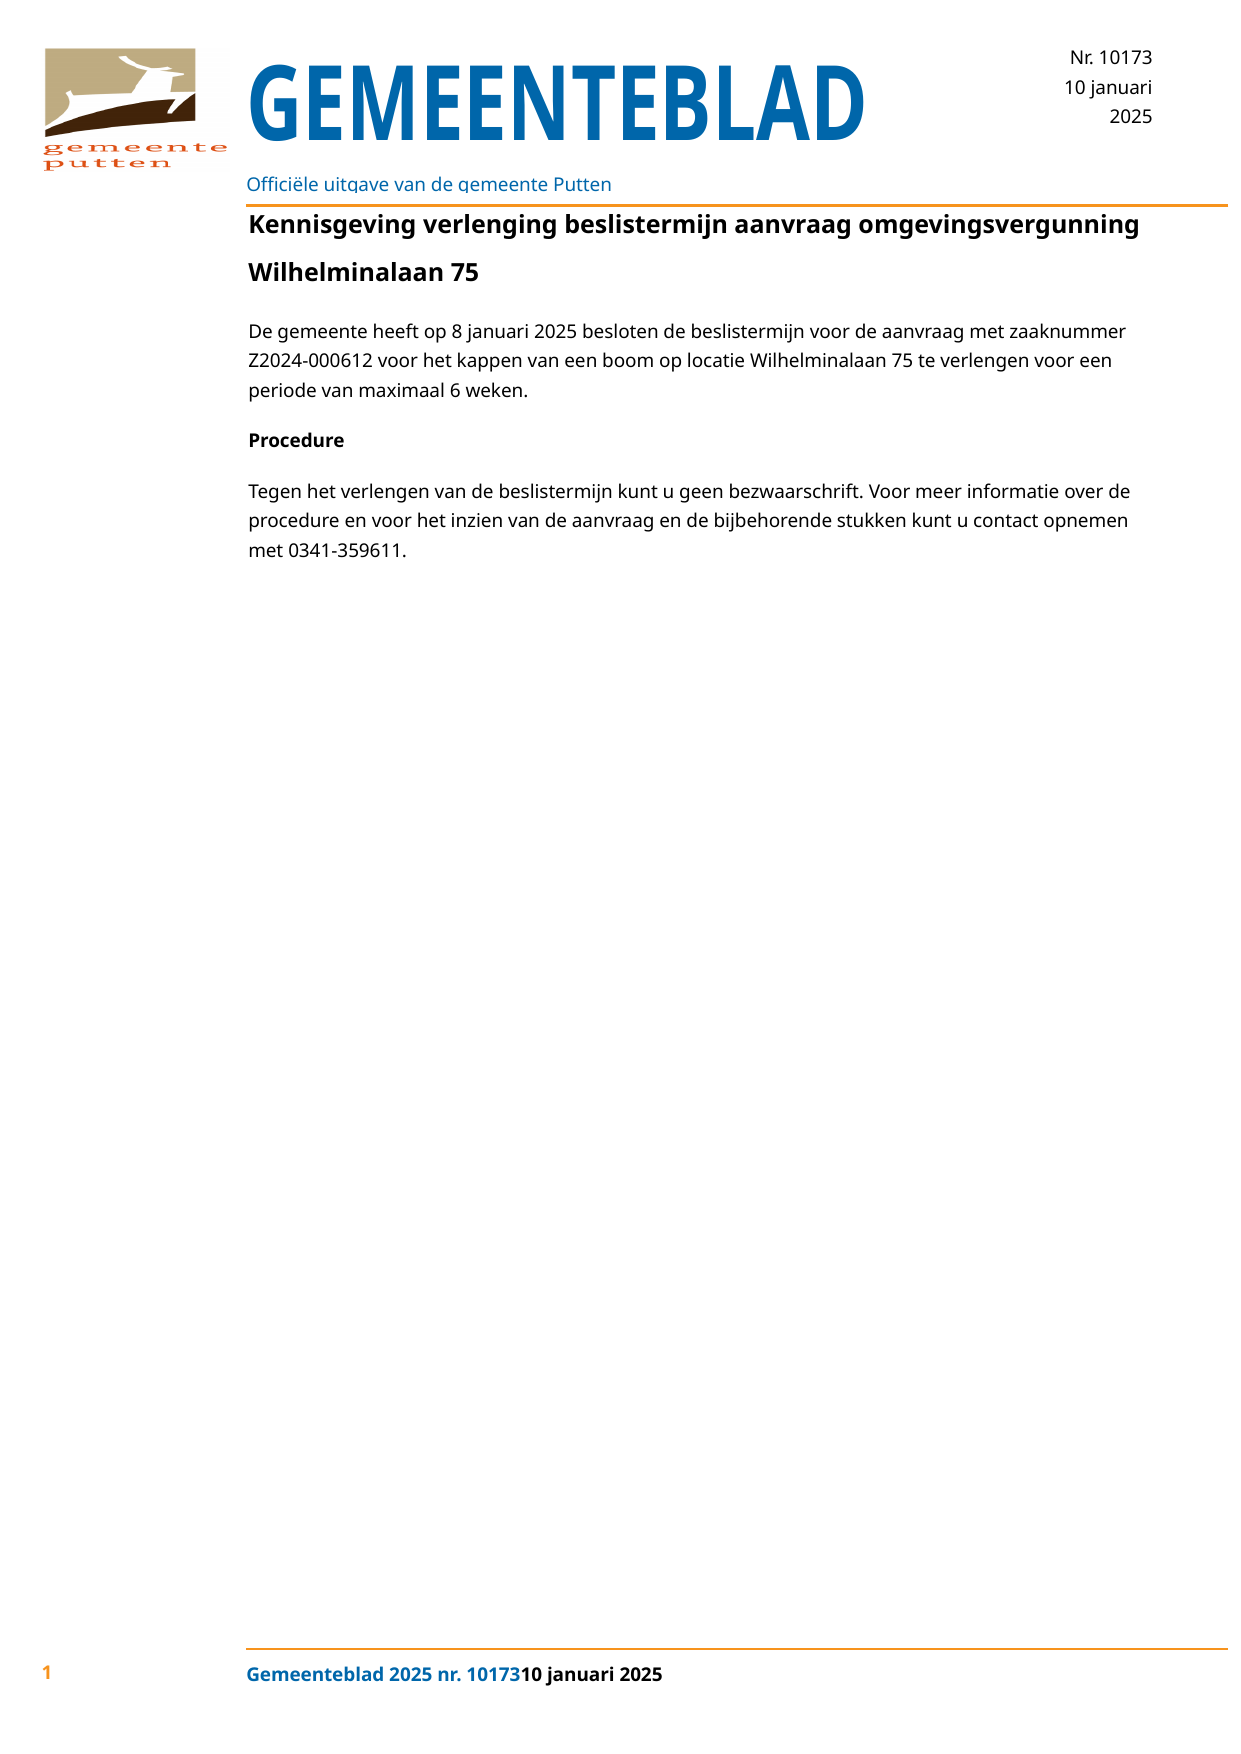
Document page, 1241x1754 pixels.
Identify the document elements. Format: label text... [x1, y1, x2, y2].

text Tegen het verlengen van de beslistermijn kunt u geen bezwaarschrift. Voor meer informatie over de procedure en voor het inzien van de aanvraag en de bijbehorende stukken kunt u contact opnemen met 0341-359611. [248, 478, 1152, 563]
text De gemeente heeft op 8 januari 2025 besloten de beslistermijn voor de aanvraag met zaaknummer Z2024-000612 voor het kappen van een boom op locatie Wilhelminalaan 75 te verlengen voor een periode van maximaal 6 weken. [248, 318, 1152, 403]
picture [41, 47, 231, 172]
text Procedure [248, 427, 1152, 453]
text Kennisgeving verlenging beslistermijn aanvraag omgevingsvergunning Wilhelminalaan 75 [248, 207, 1152, 288]
